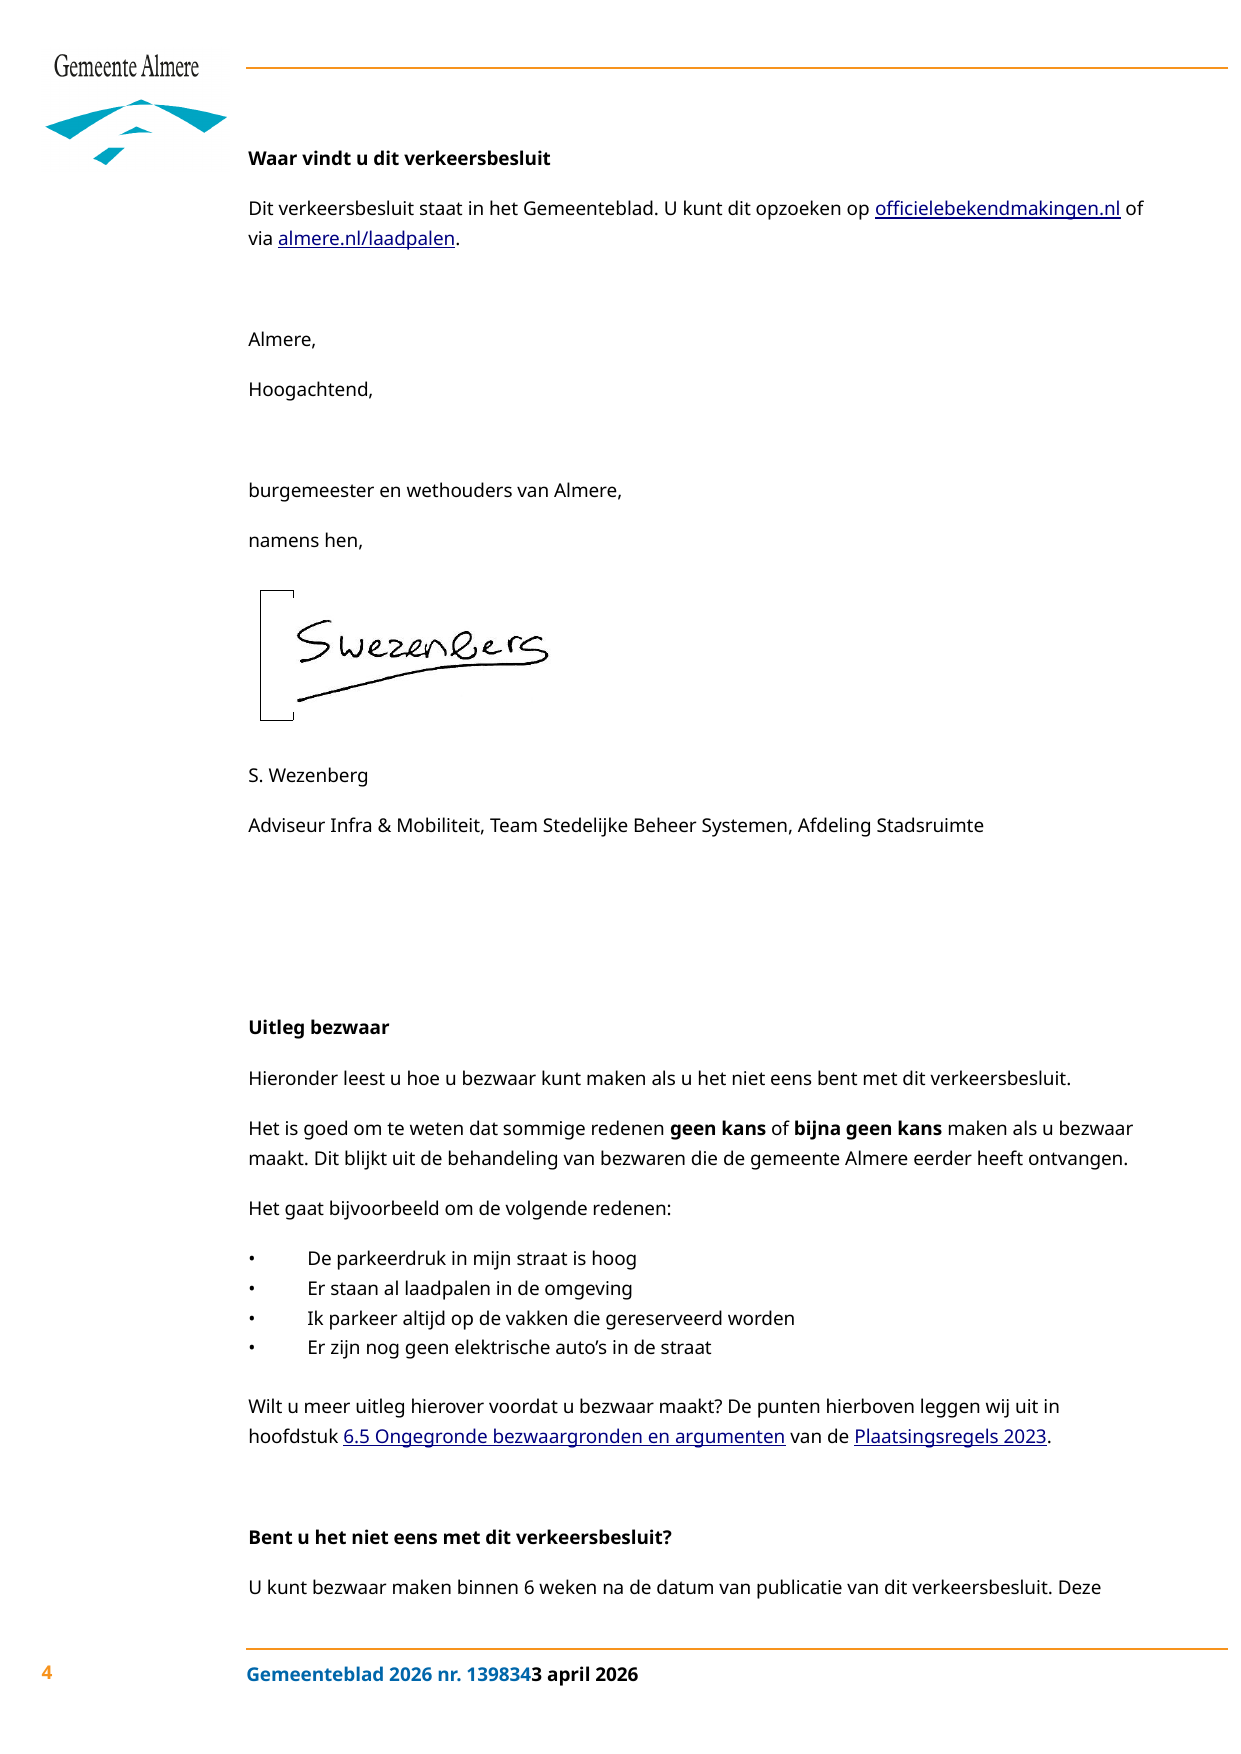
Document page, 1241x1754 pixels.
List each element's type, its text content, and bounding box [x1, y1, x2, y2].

text namens hen, [248, 528, 1152, 553]
text Wilt u meer uitleg hierover voordat u bezwaar maakt? De punten hierboven leggen wij uit in hoofdstuk 6.5 Ongegronde bezwaargronden en argumenten van de Plaatsingsregels 2023. [248, 1393, 1152, 1449]
text S. Wezenberg [248, 762, 1152, 788]
text Hoogachtend, [248, 376, 1152, 402]
picture [268, 598, 576, 712]
text Het gaat bijvoorbeeld om de volgende redenen: [248, 1195, 1152, 1221]
picture [41, 47, 231, 172]
text Uitleg bezwaar [248, 1014, 1152, 1040]
text Het is goed om te weten dat sommige redenen geen kans of bijna geen kans maken als u bezwaar maakt. Dit blijkt uit de behandeling van bezwaren die de gemeente Almere eerder heeft ontvangen. [248, 1115, 1152, 1171]
text Dit verkeersbesluit staat in het Gemeenteblad. U kunt dit opzoeken op officielebekendmakingen.nl of via almere.nl/laadpalen. [248, 196, 1152, 251]
text U kunt bezwaar maken binnen 6 weken na de datum van publicatie van dit verkeersbesluit. Deze [248, 1574, 1152, 1600]
list De parkeerdruk in mijn straat is hoog [248, 1246, 1152, 1271]
text Bent u het niet eens met dit verkeersbesluit? [248, 1524, 1152, 1550]
text Adviseur Infra & Mobiliteit, Team Stedelijke Beheer Systemen, Afdeling Stadsruimte [248, 813, 1152, 838]
text burgemeester en wethouders van Almere, [248, 477, 1152, 503]
text Hieronder leest u hoe u bezwaar kunt maken als u het niet eens bent met dit verkeersbesluit. [248, 1065, 1152, 1091]
list Er zijn nog geen elektrische auto’s in de straat [248, 1334, 1152, 1360]
text Almere, [248, 326, 1152, 352]
text Waar vindt u dit verkeersbesluit [248, 145, 1152, 171]
list Er staan al laadpalen in de omgeving [248, 1275, 1152, 1301]
list Ik parkeer altijd op de vakken die gereserveerd worden [248, 1305, 1152, 1331]
